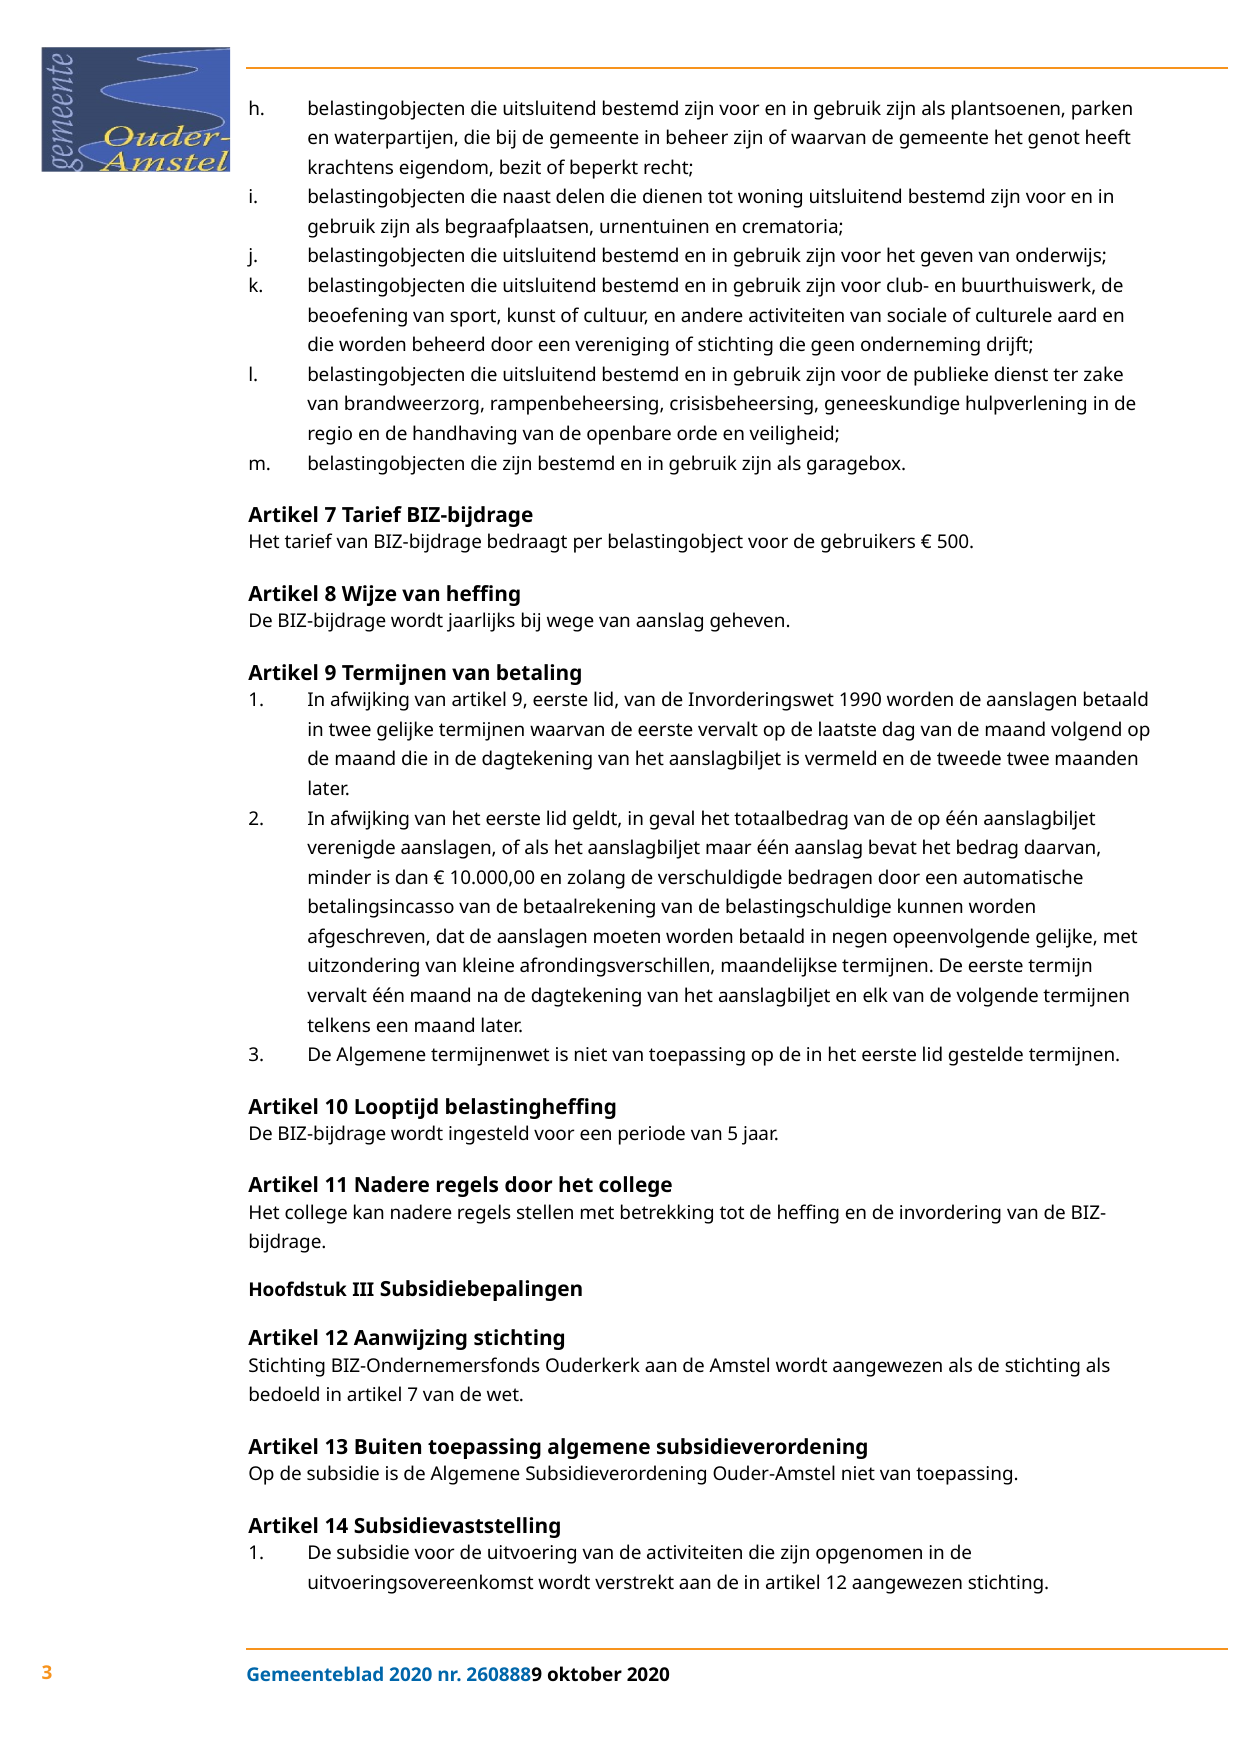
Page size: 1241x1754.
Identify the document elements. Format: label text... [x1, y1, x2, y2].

text Artikel 8 Wijze van heffing [248, 579, 1152, 607]
text Artikel 10 Looptijd belastingheffing [248, 1092, 1152, 1120]
text Artikel 13 Buiten toepassing algemene subsidieverordening [248, 1432, 1152, 1460]
text Artikel 9 Termijnen van betaling [248, 658, 1152, 686]
text Op de subsidie is de Algemene Subsidieverordening Ouder-Amstel niet van toepassing. [248, 1460, 1152, 1486]
text Artikel 12 Aanwijzing stichting [248, 1323, 1152, 1352]
list In afwijking van artikel 9, eerste lid, van de Invorderingswet 1990 worden de aanslagen betaald in twee gelijke termijnen waarvan de eerste vervalt op de laatste dag van de maand volgend op de maand die in de dagtekening van het aanslagbiljet is vermeld en de tweede twee maanden later. [248, 686, 1152, 801]
text Het tarief van BIZ-bijdrage bedraagt per belastingobject voor de gebruikers € 500. [248, 529, 1152, 554]
text Het college kan nadere regels stellen met betrekking tot de heffing en de invordering van de BIZ-bijdrage. [248, 1199, 1152, 1254]
text De BIZ-bijdrage wordt jaarlijks bij wege van aanslag geheven. [248, 607, 1152, 633]
text Artikel 7 Tarief BIZ-bijdrage [248, 500, 1152, 529]
list belastingobjecten die zijn bestemd en in gebruik zijn als garagebox. [248, 450, 1152, 476]
text Artikel 11 Nadere regels door het college [248, 1171, 1152, 1199]
picture [41, 47, 231, 172]
list De subsidie voor de uitvoering van de activiteiten die zijn opgenomen in de uitvoeringsovereenkomst wordt verstrekt aan de in artikel 12 aangewezen stichting. [248, 1539, 1152, 1594]
text Artikel 14 Subsidievaststelling [248, 1511, 1152, 1539]
list belastingobjecten die uitsluitend bestemd en in gebruik zijn voor club- en buurthuiswerk, de beoefening van sport, kunst of cultuur, en andere activiteiten van sociale of culturele aard en die worden beheerd door een vereniging of stichting die geen onderneming drijft; [248, 272, 1152, 357]
list belastingobjecten die uitsluitend bestemd zijn voor en in gebruik zijn als plantsoenen, parken en waterpartijen, die bij de gemeente in beheer zijn of waarvan de gemeente het genot heeft krachtens eigendom, bezit of beperkt recht; [248, 95, 1152, 180]
list De Algemene termijnenwet is niet van toepassing op de in het eerste lid gestelde termijnen. [248, 1041, 1152, 1067]
list belastingobjecten die uitsluitend bestemd en in gebruik zijn voor het geven van onderwijs; [248, 243, 1152, 268]
list In afwijking van het eerste lid geldt, in geval het totaalbedrag van de op één aanslagbiljet verenigde aanslagen, of als het aanslagbiljet maar één aanslag bevat het bedrag daarvan, minder is dan € 10.000,00 en zolang de verschuldigde bedragen door een automatische betalingsincasso van de betaalrekening van de belastingschuldige kunnen worden afgeschreven, dat de aanslagen moeten worden betaald in negen opeenvolgende gelijke, met uitzondering van kleine afrondingsverschillen, maandelijkse termijnen. De eerste termijn vervalt één maand na de dagtekening van het aanslagbiljet en elk van de volgende termijnen telkens een maand later. [248, 805, 1152, 1037]
list belastingobjecten die naast delen die dienen tot woning uitsluitend bestemd zijn voor en in gebruik zijn als begraafplaatsen, urnentuinen en crematoria; [248, 183, 1152, 239]
text Stichting BIZ-Ondernemersfonds Ouderkerk aan de Amstel wordt aangewezen als de stichting als bedoeld in artikel 7 van de wet. [248, 1352, 1152, 1407]
text Hoofdstuk III Subsidiebepalingen [248, 1274, 1152, 1303]
text De BIZ-bijdrage wordt ingesteld voor een periode van 5 jaar. [248, 1120, 1152, 1146]
list belastingobjecten die uitsluitend bestemd en in gebruik zijn voor de publieke dienst ter zake van brandweerzorg, rampenbeheersing, crisisbeheersing, geneeskundige hulpverlening in de regio en de handhaving van de openbare orde en veiligheid; [248, 361, 1152, 446]
